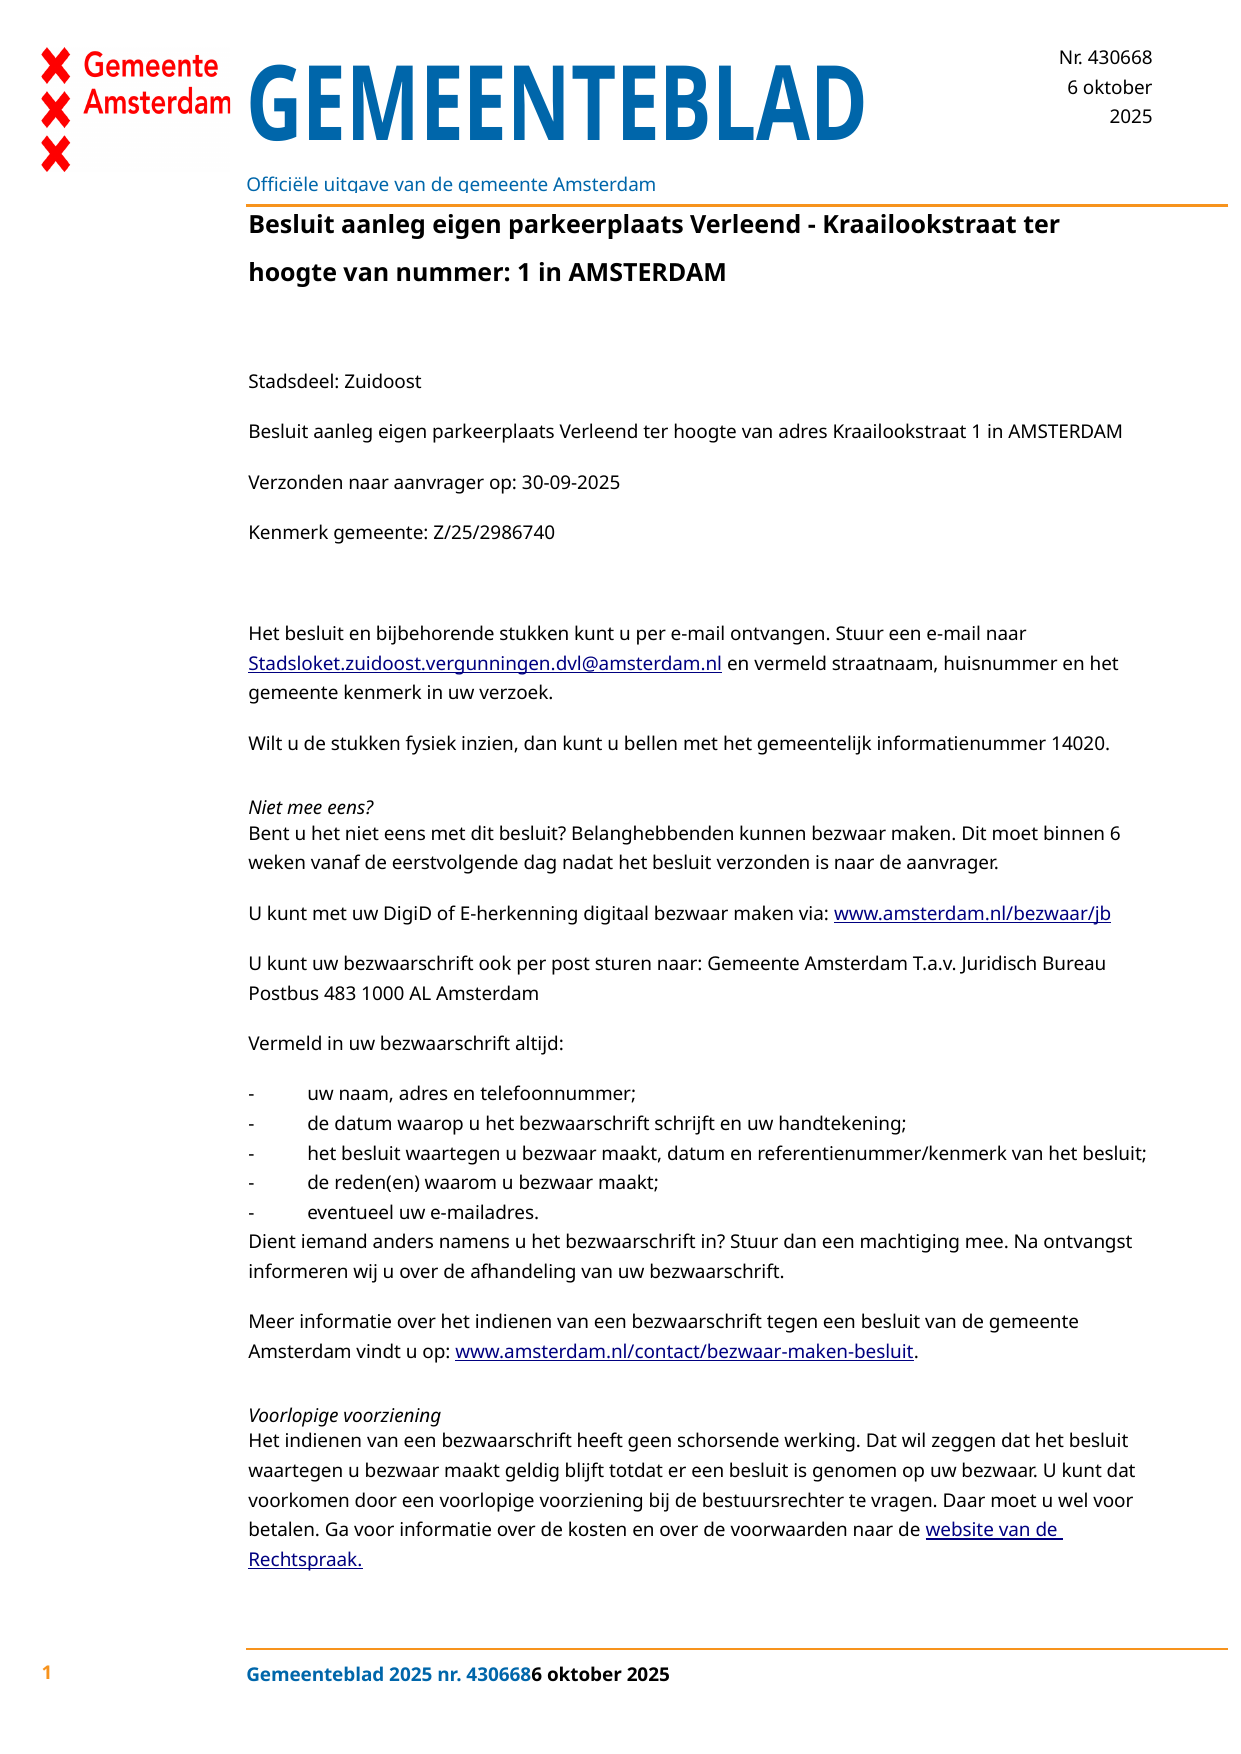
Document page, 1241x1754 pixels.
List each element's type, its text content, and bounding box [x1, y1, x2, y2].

text U kunt uw bezwaarschrift ook per post sturen naar: Gemeente Amsterdam T.a.v. Juridisch Bureau Postbus 483 1000 AL Amsterdam [248, 950, 1152, 1005]
text Besluit aanleg eigen parkeerplaats Verleend - Kraailookstraat ter hoogte van nummer: 1 in AMSTERDAM [248, 207, 1152, 288]
text Vermeld in uw bezwaarschrift altijd: [248, 1030, 1152, 1056]
text Wilt u de stukken fysiek inzien, dan kunt u bellen met het gemeentelijk informatienummer 14020. [248, 730, 1152, 756]
list het besluit waartegen u bezwaar maakt, datum en referentienummer/kenmerk van het besluit; [248, 1140, 1152, 1165]
text U kunt met uw DigiD of E-herkenning digitaal bezwaar maken via: www.amsterdam.nl/bezwaar/jb [248, 900, 1152, 925]
text Het indienen van een bezwaarschrift heeft geen schorsende werking. Dat wil zeggen dat het besluit waartegen u bezwaar maakt geldig blijft totdat er een besluit is genomen op uw bezwaar. U kunt dat voorkomen door een voorlopige voorziening bij de bestuursrechter te vragen. Daar moet u wel voor betalen. Ga voor informatie over de kosten en over de voorwaarden naar de website van de Rechtspraak. [248, 1428, 1152, 1572]
text Bent u het niet eens met dit besluit? Belanghebbenden kunnen bezwaar maken. Dit moet binnen 6 weken vanaf de eerstvolgende dag nadat het besluit verzonden is naar de aanvrager. [248, 820, 1152, 875]
text Dient iemand anders namens u het bezwaarschrift in? Stuur dan een machtiging mee. Na ontvangst informeren wij u over de afhandeling van uw bezwaarschrift. [248, 1228, 1152, 1284]
text Verzonden naar aanvrager op: 30-09-2025 [248, 469, 1152, 495]
list de reden(en) waarom u bezwaar maakt; [248, 1169, 1152, 1195]
text Het besluit en bijbehorende stukken kunt u per e-mail ontvangen. Stuur een e-mail naar Stadsloket.zuidoost.vergunningen.dvl@amsterdam.nl en vermeld straatnaam, huisnummer en het gemeente kenmerk in uw verzoek. [248, 620, 1152, 705]
text Besluit aanleg eigen parkeerplaats Verleend ter hoogte van adres Kraailookstraat 1 in AMSTERDAM [248, 419, 1152, 444]
text Stadsdeel: Zuidoost [248, 368, 1152, 394]
picture [41, 47, 231, 172]
text Niet mee eens? [248, 794, 1152, 820]
text Meer informatie over het indienen van een bezwaarschrift tegen een besluit van de gemeente Amsterdam vindt u op: www.amsterdam.nl/contact/bezwaar-maken-besluit. [248, 1308, 1152, 1364]
text Voorlopige voorziening [248, 1402, 1152, 1428]
text Kenmerk gemeente: Z/25/2986740 [248, 519, 1152, 545]
list uw naam, adres en telefoonnummer; [248, 1081, 1152, 1106]
list eventueel uw e-mailadres. [248, 1199, 1152, 1224]
list de datum waarop u het bezwaarschrift schrijft en uw handtekening; [248, 1110, 1152, 1136]
